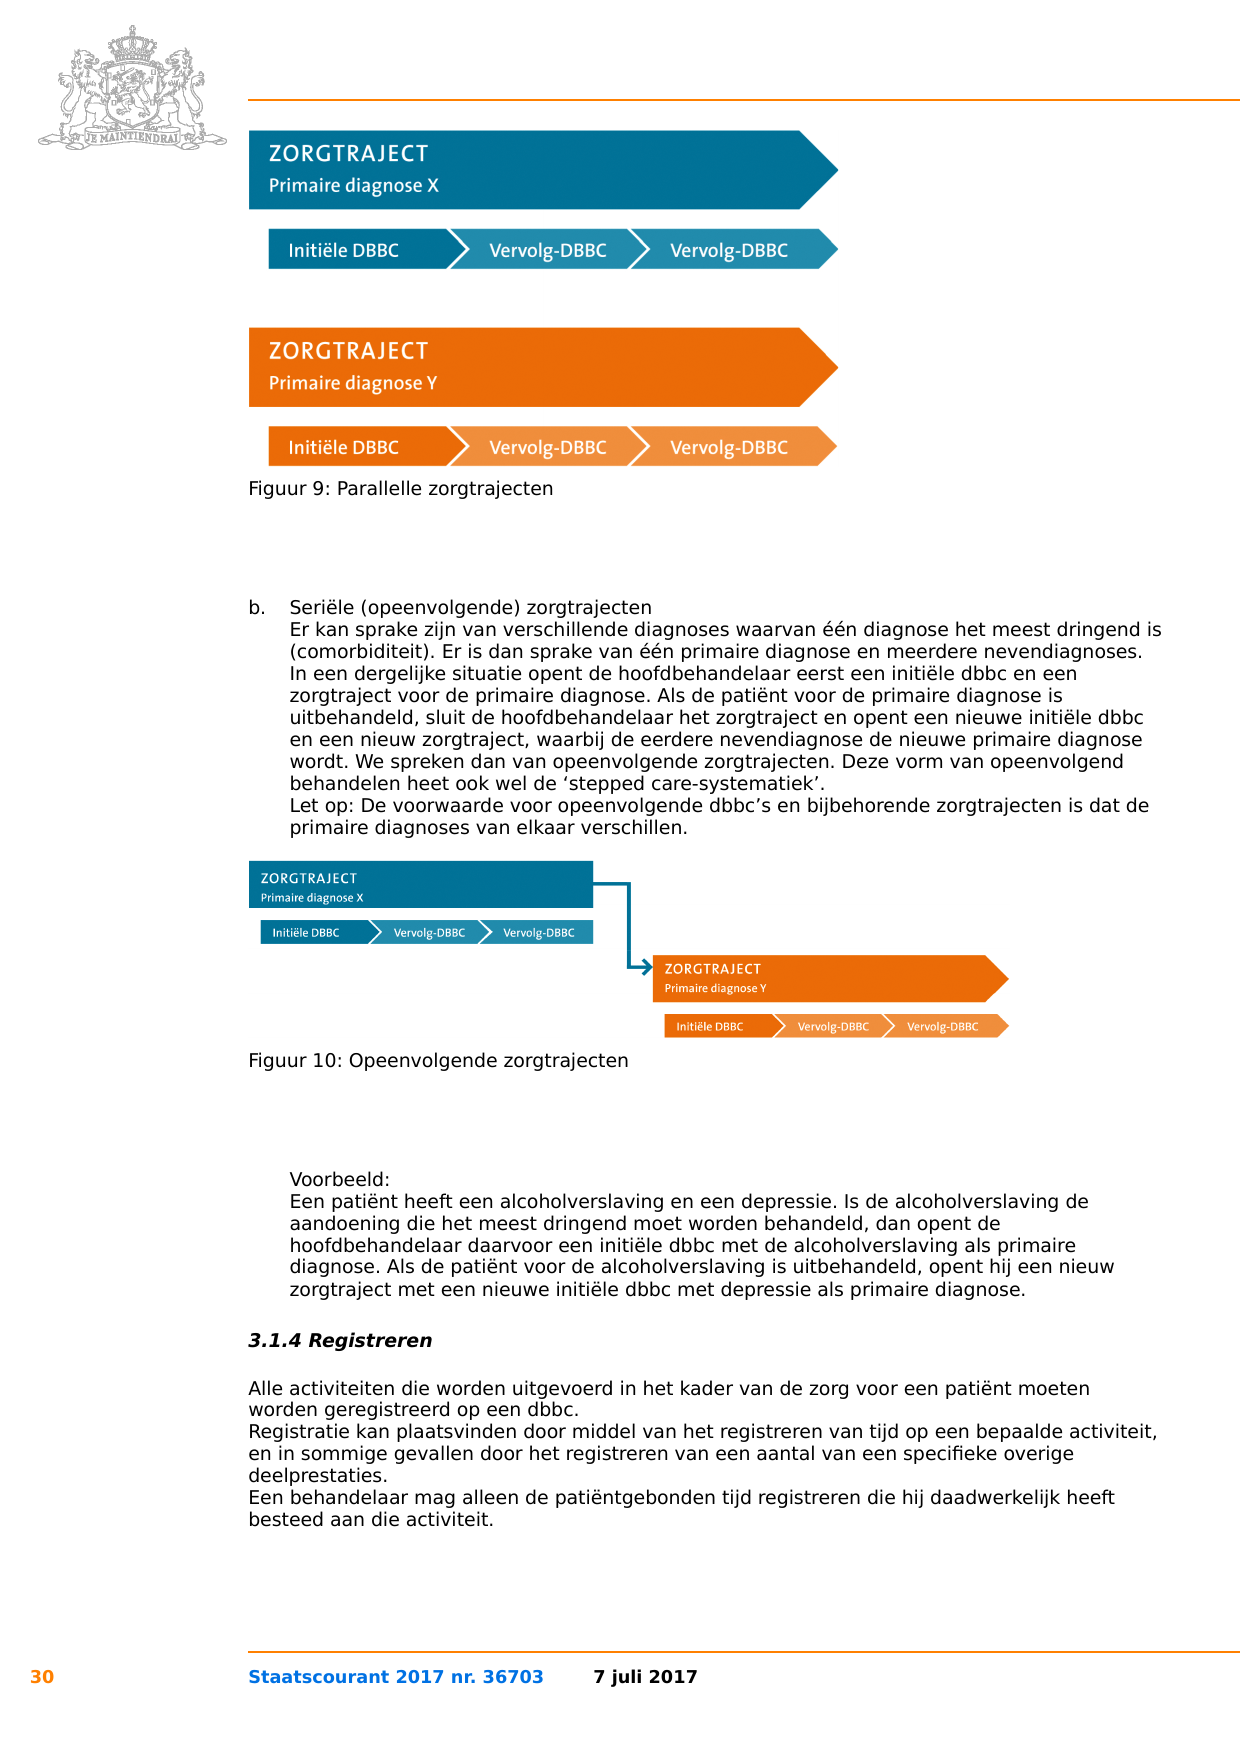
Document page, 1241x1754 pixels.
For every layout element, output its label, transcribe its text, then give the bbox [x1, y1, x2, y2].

picture [38, 25, 227, 150]
picture [334, 145, 344, 161]
picture [402, 145, 413, 161]
picture [390, 145, 397, 161]
picture [317, 145, 329, 161]
picture [248, 860, 1010, 1038]
text Registratie kan plaatsvinden door middel van het registreren van tijd op een bepaalde activiteit, en in sommige gevallen door het registreren van een aantal van een specifieke overige deelprestaties. [248, 1421, 1163, 1487]
text Let op: De voorwaarde voor opeenvolgende dbbc’s en bijbehorende zorgtrajecten is dat de primaire diagnoses van elkaar verschillen. [289, 795, 1163, 839]
picture [303, 145, 312, 161]
picture [284, 147, 288, 160]
text Figuur 9: Parallelle zorgtrajecten [248, 478, 838, 500]
picture [271, 145, 280, 161]
picture [800, 130, 839, 169]
text Een behandelaar mag alleen de patiëntgebonden tijd registreren die hij daadwerkelijk heeft besteed aan die activiteit. [248, 1487, 1163, 1531]
picture [271, 179, 275, 191]
text Voorbeeld: [289, 1168, 1163, 1191]
text Een patiënt heeft een alcoholverslaving en een depressie. Is de alcoholverslaving de aandoening die het meest dringend moet worden behandeld, dan opent de hoofdbehandelaar daarvoor een initiële dbbc met de alcoholverslaving als primaire diagnose. Als de patiënt voor de alcoholverslaving is uitbehandeld, opent hij een nieuw zorgtraject met een nieuwe initiële dbbc met depressie als primaire diagnose. [289, 1191, 1163, 1300]
picture [288, 145, 298, 161]
picture [379, 145, 384, 161]
text Er kan sprake zijn van verschillende diagnoses waarvan één diagnose het meest dringend is (comorbiditeit). Er is dan sprake van één primaire diagnose en meerdere nevendiagnoses. In een dergelijke situatie opent de hoofdbehandelaar eerst een initiële dbbc en een zorgtraject voor de primaire diagnose. Als de patiënt voor de primaire diagnose is uitbehandeld, sluit de hoofdbehandelaar het zorgtraject en opent een nieuwe initiële dbbc en een nieuw zorgtraject, waarbij de eerdere nevendiagnose de nieuwe primaire diagnose wordt. We spreken dan van opeenvolgende zorgtrajecten. Deze vorm van opeenvolgend behandelen heet ook wel de ‘stepped care-systematiek’. [289, 619, 1163, 795]
text Figuur 10: Opeenvolgende zorgtrajecten [248, 1050, 1010, 1072]
text b. Seriële (opeenvolgende) zorgtrajecten [248, 597, 1163, 619]
text Alle activiteiten die worden uitgevoerd in het kader van de zorg voor een patiënt moeten worden geregistreerd op een dbbc. [248, 1377, 1163, 1421]
picture [248, 130, 839, 467]
picture [417, 145, 427, 160]
picture [349, 145, 358, 161]
picture [362, 145, 374, 161]
subtitle 3.1.4 Registreren [248, 1330, 1163, 1352]
picture [414, 183, 421, 189]
